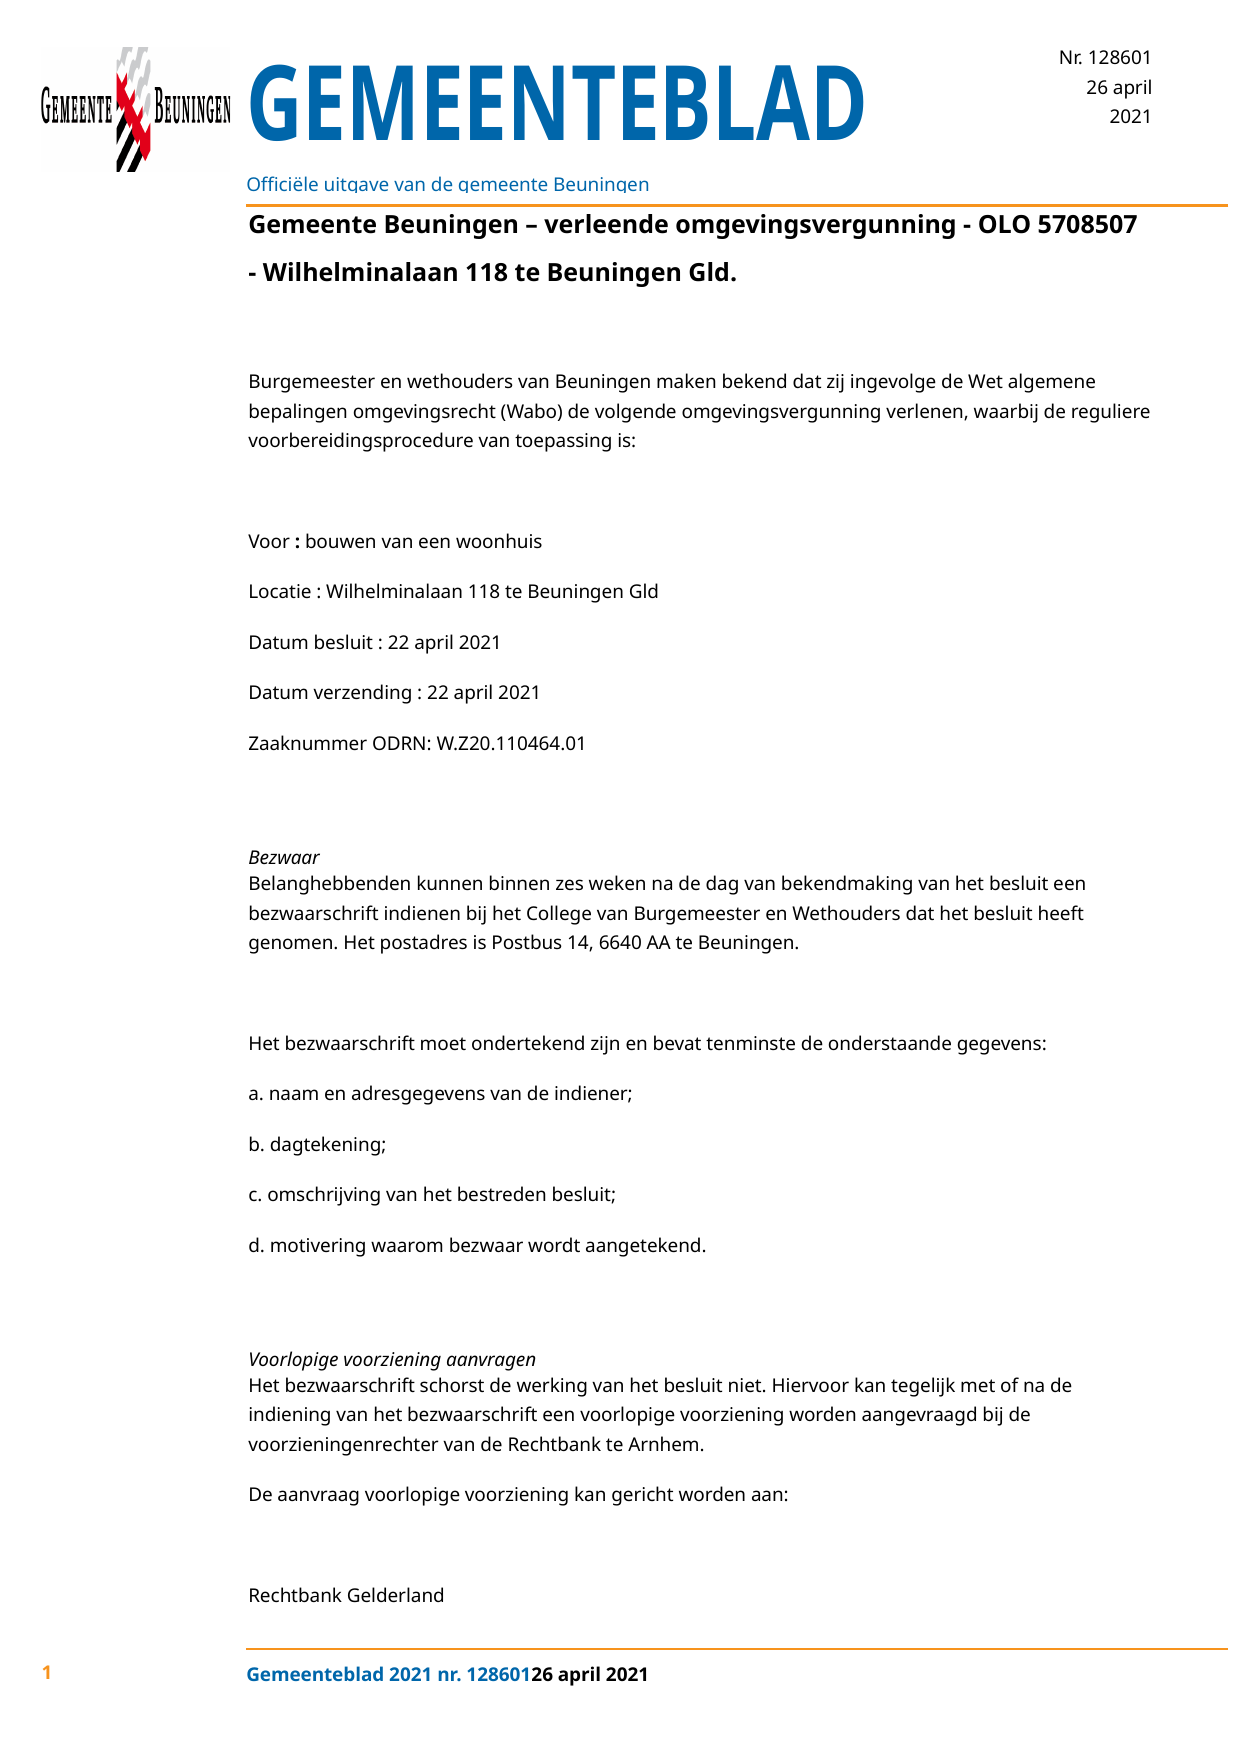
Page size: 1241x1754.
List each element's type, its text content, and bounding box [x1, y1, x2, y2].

picture [41, 47, 231, 172]
text De aanvraag voorlopige voorziening kan gericht worden aan: [248, 1481, 1152, 1507]
text Locatie : Wilhelminalaan 118 te Beuningen Gld [248, 579, 1152, 604]
text Zaaknummer ODRN: W.Z20.110464.01 [248, 730, 1152, 756]
text a. naam en adresgegevens van de indiener; [248, 1081, 1152, 1106]
text Voor : bouwen van een woonhuis [248, 528, 1152, 554]
text d. motivering waarom bezwaar wordt aangetekend. [248, 1232, 1152, 1257]
text Het bezwaarschrift schorst de werking van het besluit niet. Hiervoor kan tegelijk met of na de indiening van het bezwaarschrift een voorlopige voorziening worden aangevraagd bij de voorzieningenrechter van de Rechtbank te Arnhem. [248, 1372, 1152, 1457]
text Belanghebbenden kunnen binnen zes weken na de dag van bekendmaking van het besluit een bezwaarschrift indienen bij het College van Burgemeester en Wethouders dat het besluit heeft genomen. Het postadres is Postbus 14, 6640 AA te Beuningen. [248, 870, 1152, 955]
text c. omschrijving van het bestreden besluit; [248, 1181, 1152, 1207]
text Datum besluit : 22 april 2021 [248, 629, 1152, 655]
text Burgemeester en wethouders van Beuningen maken bekend dat zij ingevolge de Wet algemene bepalingen omgevingsrecht (Wabo) de volgende omgevingsvergunning verlenen, waarbij de reguliere voorbereidingsprocedure van toepassing is: [248, 368, 1152, 453]
text Het bezwaarschrift moet ondertekend zijn en bevat tenminste de onderstaande gegevens: [248, 1030, 1152, 1056]
text Gemeente Beuningen – verleende omgevingsvergunning - OLO 5708507 - Wilhelminalaan 118 te Beuningen Gld. [248, 207, 1152, 288]
text Datum verzending : 22 april 2021 [248, 679, 1152, 705]
text Rechtbank Gelderland [248, 1582, 1152, 1608]
text Voorlopige voorziening aanvragen [248, 1346, 1152, 1372]
text Bezwaar [248, 844, 1152, 870]
text b. dagtekening; [248, 1131, 1152, 1157]
